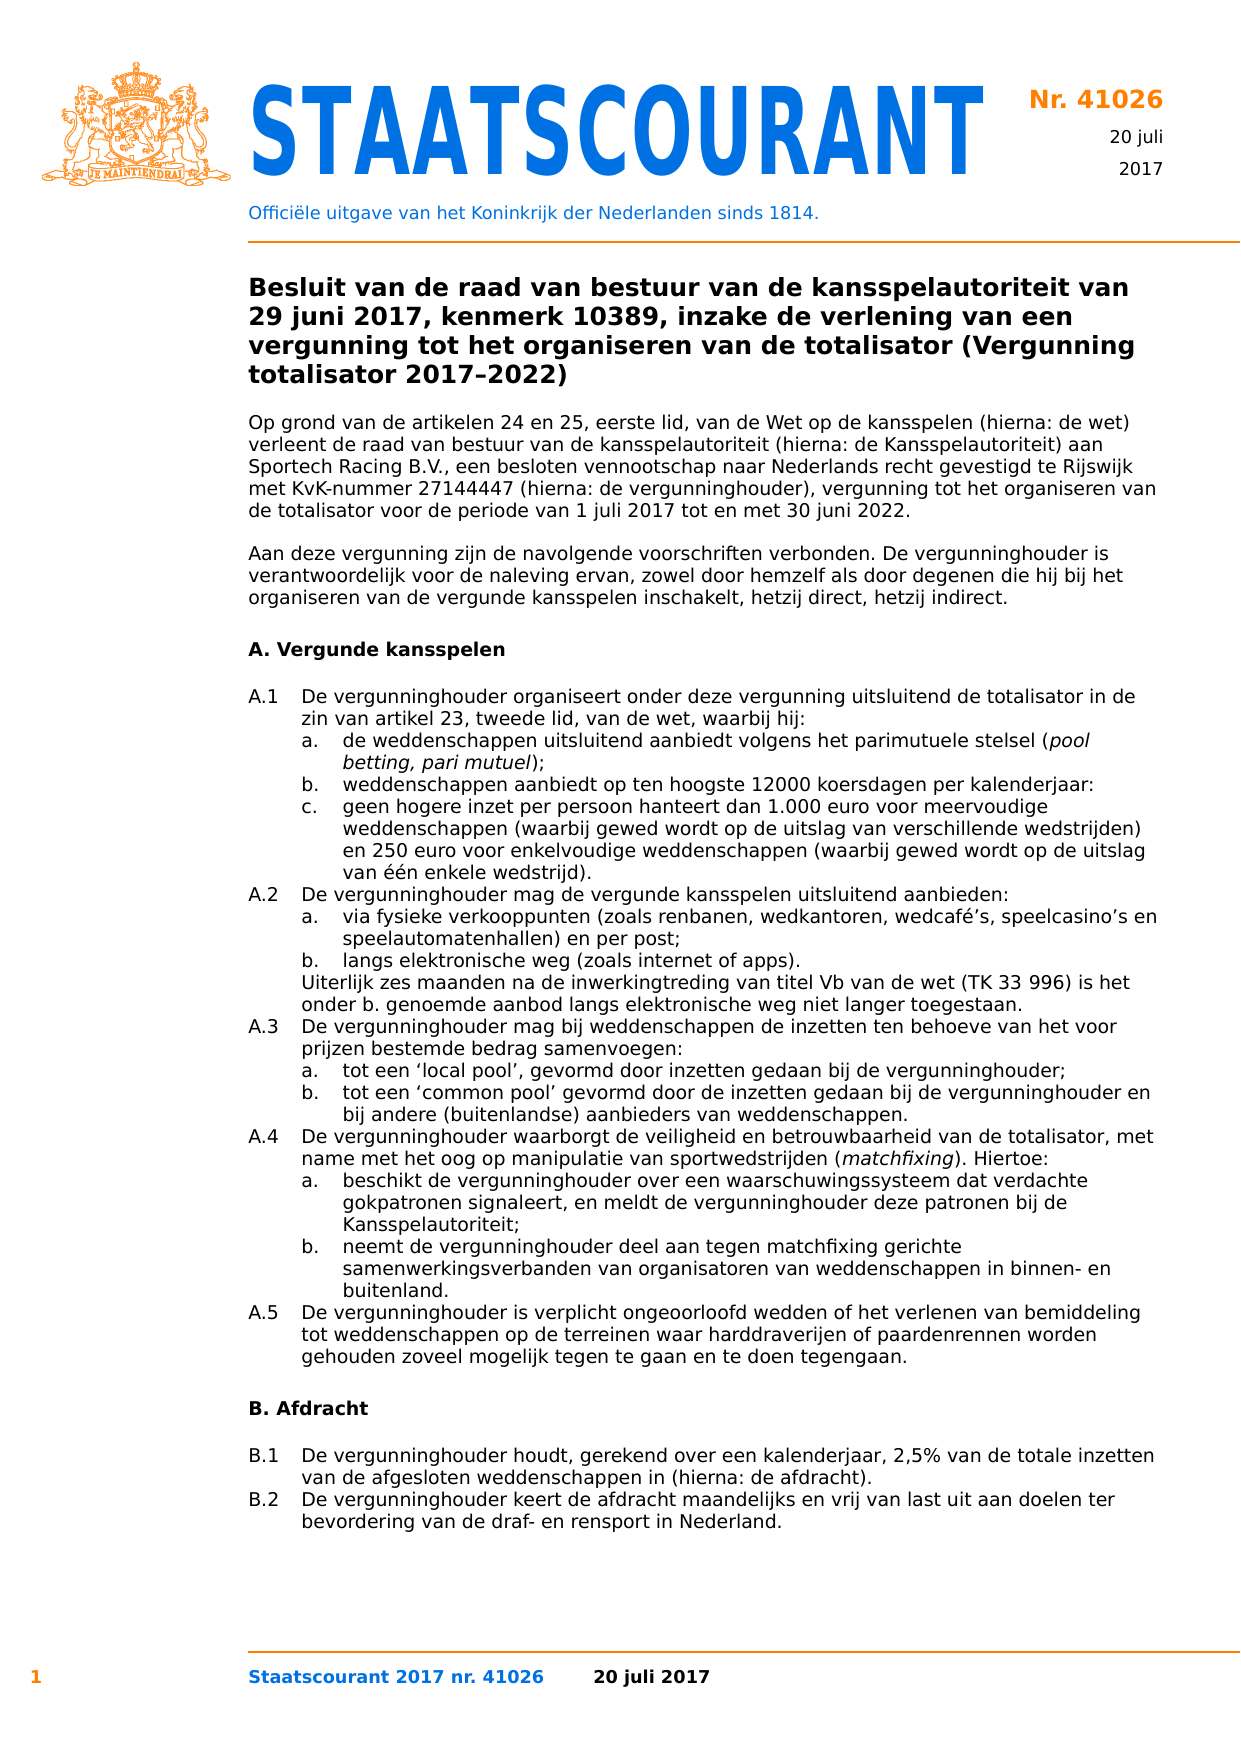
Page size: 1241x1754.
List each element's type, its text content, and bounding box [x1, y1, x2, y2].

subtitle A. Vergunde kansspelen [248, 639, 1163, 661]
picture [41, 62, 231, 186]
text a. beschikt de vergunninghouder over een waarschuwingssysteem dat verdachte gokpatronen signaleert, en meldt de vergunninghouder deze patronen bij de Kansspelautoriteit; [301, 1170, 1163, 1236]
table_header Nr. 41026 [998, 62, 1240, 121]
text A.5 De vergunninghouder is verplicht ongeoorloofd wedden of het verlenen van bemiddeling tot weddenschappen op de terreinen waar harddraverijen of paardenrennen worden gehouden zoveel mogelijk tegen te gaan en te doen tegengaan. [248, 1302, 1163, 1368]
text A.3 De vergunninghouder mag bij weddenschappen de inzetten ten behoeve van het voor prijzen bestemde bedrag samenvoegen: [248, 1016, 1163, 1060]
table_cell 2017 [998, 153, 1240, 203]
table_header [25, 62, 248, 241]
text b. tot een ‘common pool’ gevormd door de inzetten gedaan bij de vergunninghouder en bij andere (buitenlandse) aanbieders van weddenschappen. [301, 1082, 1163, 1126]
text A.4 De vergunninghouder waarborgt de veiligheid en betrouwbaarheid van de totalisator, met name met het oog op manipulatie van sportwedstrijden (matchfixing). Hiertoe: [248, 1126, 1163, 1170]
text Aan deze vergunning zijn de navolgende voorschriften verbonden. De vergunninghouder is verantwoordelijk voor de naleving ervan, zowel door hemzelf als door degenen die hij bij het organiseren van de vergunde kansspelen inschakelt, hetzij direct, hetzij indirect. [248, 543, 1163, 609]
text Uiterlijk zes maanden na de inwerkingtreding van titel Vb van de wet (TK 33 996) is het onder b. genoemde aanbod langs elektronische weg niet langer toegestaan. [301, 972, 1163, 1016]
table_cell Officiële uitgave van het Koninkrijk der Nederlanden sinds 1814. [248, 203, 1240, 241]
table_cell 20 juli [998, 121, 1240, 153]
table_header STAATSCOURANT [248, 62, 998, 203]
text c. geen hogere inzet per persoon hanteert dan 1.000 euro voor meervoudige weddenschappen (waarbij gewed wordt op de uitslag van verschillende wedstrijden) en 250 euro voor enkelvoudige weddenschappen (waarbij gewed wordt op de uitslag van één enkele wedstrijd). [301, 796, 1163, 884]
text A.2 De vergunninghouder mag de vergunde kansspelen uitsluitend aanbieden: [248, 884, 1163, 906]
text B.1 De vergunninghouder houdt, gerekend over een kalenderjaar, 2,5% van de totale inzetten van de afgesloten weddenschappen in (hierna: de afdracht). [248, 1444, 1163, 1488]
text Op grond van de artikelen 24 en 25, eerste lid, van de Wet op de kansspelen (hierna: de wet) verleent de raad van bestuur van de kansspelautoriteit (hierna: de Kansspelautoriteit) aan Sportech Racing B.V., een besloten vennootschap naar Nederlands recht gevestigd te Rijswijk met KvK-nummer 27144447 (hierna: de vergunninghouder), vergunning tot het organiseren van de totalisator voor de periode van 1 juli 2017 tot en met 30 juni 2022. [248, 412, 1163, 521]
subtitle Besluit van de raad van bestuur van de kansspelautoriteit van 29 juni 2017, kenmerk 10389, inzake de verlening van een vergunning tot het organiseren van de totalisator (Vergunning totalisator 2017–2022) [248, 273, 1163, 390]
text b. langs elektronische weg (zoals internet of apps). [301, 950, 1163, 972]
text b. neemt de vergunninghouder deel aan tegen matchfixing gerichte samenwerkingsverbanden van organisatoren van weddenschappen in binnen- en buitenland. [301, 1236, 1163, 1302]
text a. de weddenschappen uitsluitend aanbiedt volgens het parimutuele stelsel (pool betting, pari mutuel); [301, 730, 1163, 774]
text a. via fysieke verkooppunten (zoals renbanen, wedkantoren, wedcafé’s, speelcasino’s en speelautomatenhallen) en per post; [301, 906, 1163, 950]
text b. weddenschappen aanbiedt op ten hoogste 12000 koersdagen per kalenderjaar: [301, 774, 1163, 796]
text B.2 De vergunninghouder keert de afdracht maandelijks en vrij van last uit aan doelen ter bevordering van de draf- en rensport in Nederland. [248, 1488, 1163, 1532]
subtitle B. Afdracht [248, 1398, 1163, 1419]
text A.1 De vergunninghouder organiseert onder deze vergunning uitsluitend de totalisator in de zin van artikel 23, tweede lid, van de wet, waarbij hij: [248, 686, 1163, 730]
text a. tot een ‘local pool’, gevormd door inzetten gedaan bij de vergunninghouder; [301, 1060, 1163, 1082]
